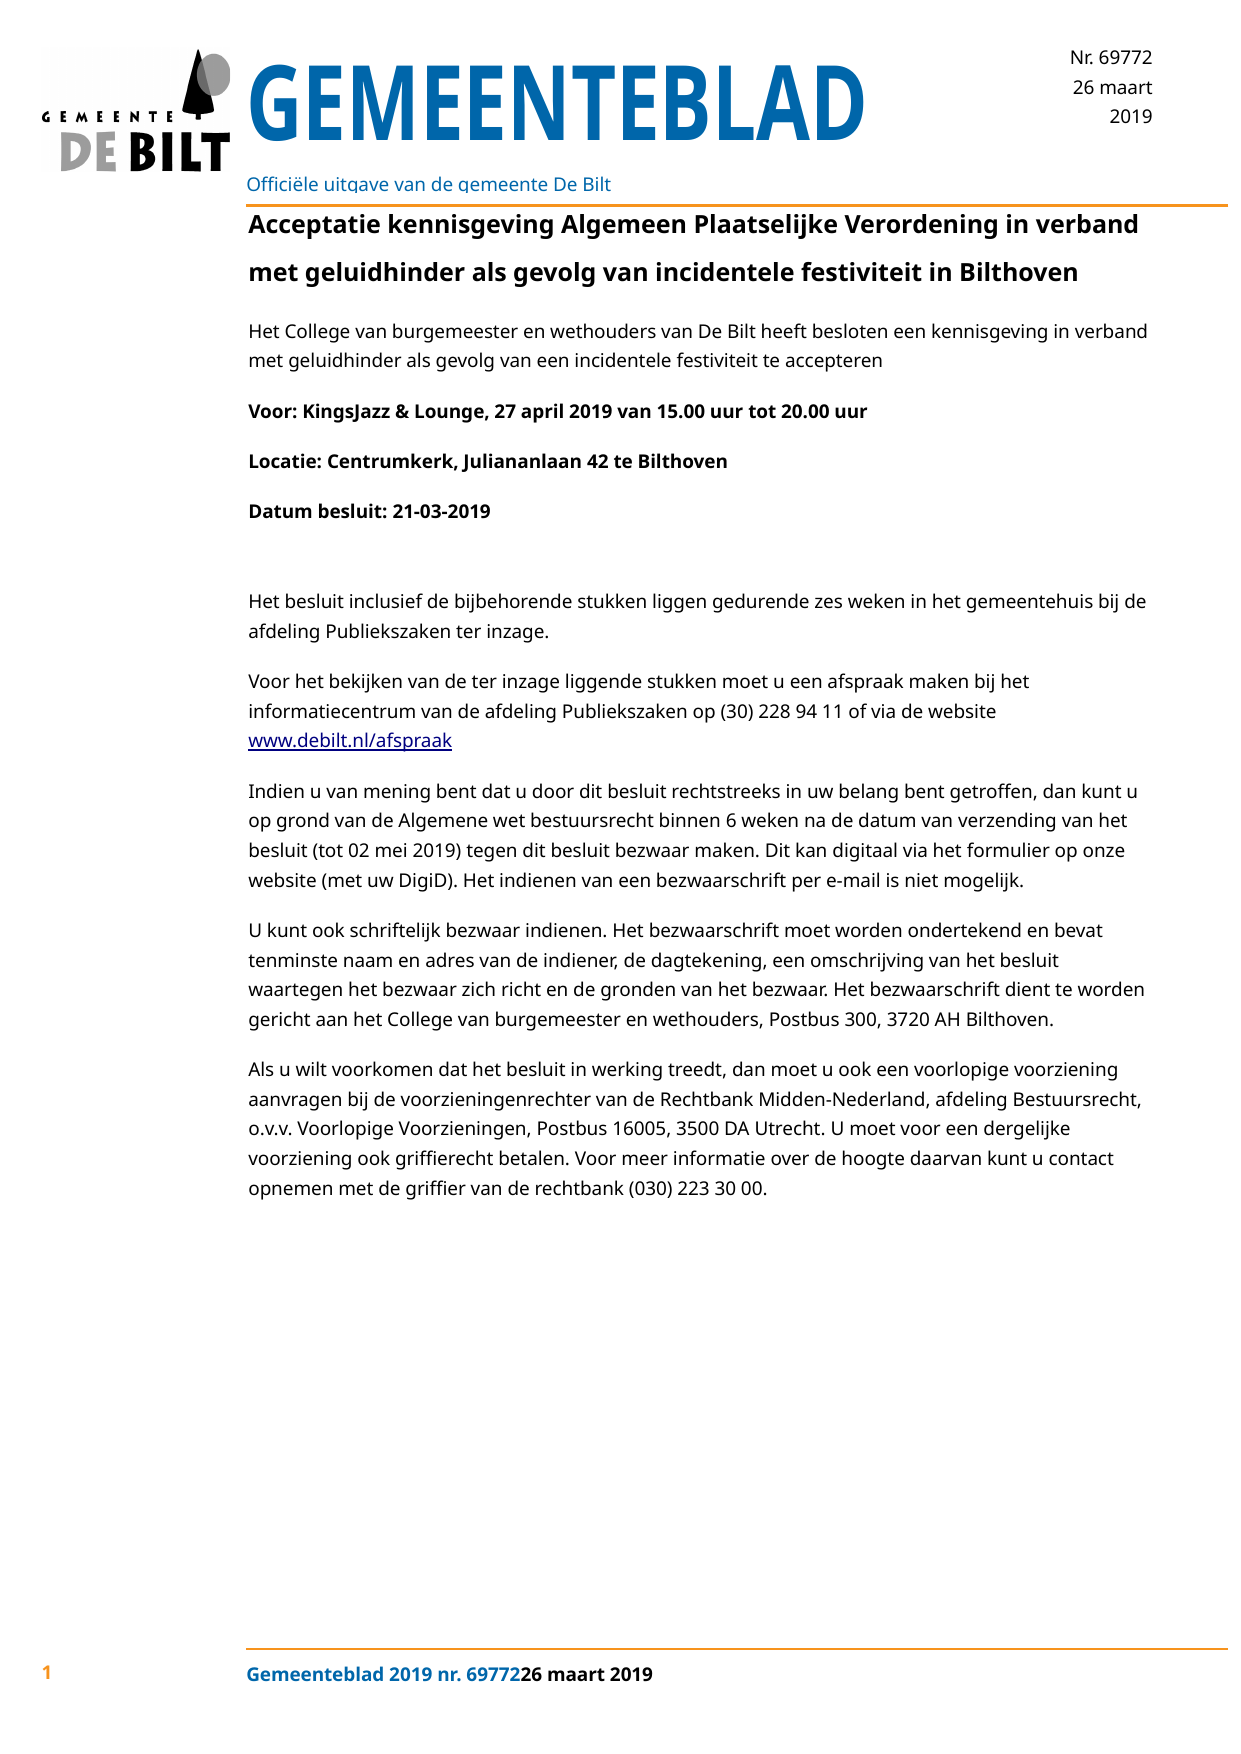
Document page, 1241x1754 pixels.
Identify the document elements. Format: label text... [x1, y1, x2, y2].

text Indien u van mening bent dat u door dit besluit rechtstreeks in uw belang bent getroffen, dan kunt u op grond van de Algemene wet bestuursrecht binnen 6 weken na de datum van verzending van het besluit (tot 02 mei 2019) tegen dit besluit bezwaar maken. Dit kan digitaal via het formulier op onze website (met uw DigiD). Het indienen van een bezwaarschrift per e-mail is niet mogelijk. [248, 778, 1152, 892]
picture [41, 47, 231, 172]
text Locatie: Centrumkerk, Juliananlaan 42 te Bilthoven [248, 448, 1152, 474]
text Voor het bekijken van de ter inzage liggende stukken moet u een afspraak maken bij het informatiecentrum van de afdeling Publiekszaken op (30) 228 94 11 of via de website www.debilt.nl/afspraak [248, 668, 1152, 753]
text Als u wilt voorkomen dat het besluit in werking treedt, dan moet u ook een voorlopige voorziening aanvragen bij de voorzieningenrechter van de Rechtbank Midden-Nederland, afdeling Bestuursrecht, o.v.v. Voorlopige Voorzieningen, Postbus 16005, 3500 DA Utrecht. U moet voor een dergelijke voorziening ook griffierecht betalen. Voor meer informatie over de hoogte daarvan kunt u contact opnemen met de griffier van de rechtbank (030) 223 30 00. [248, 1056, 1152, 1200]
text Het besluit inclusief de bijbehorende stukken liggen gedurende zes weken in het gemeentehuis bij de afdeling Publiekszaken ter inzage. [248, 588, 1152, 644]
text Voor: KingsJazz & Lounge, 27 april 2019 van 15.00 uur tot 20.00 uur [248, 398, 1152, 424]
text Datum besluit: 21-03-2019 [248, 499, 1152, 524]
text Het College van burgemeester en wethouders van De Bilt heeft besloten een kennisgeving in verband met geluidhinder als gevolg van een incidentele festiviteit te accepteren [248, 318, 1152, 373]
text U kunt ook schriftelijk bezwaar indienen. Het bezwaarschrift moet worden ondertekend en bevat tenminste naam en adres van de indiener, de dagtekening, een omschrijving van het besluit waartegen het bezwaar zich richt en de gronden van het bezwaar. Het bezwaarschrift dient te worden gericht aan het College van burgemeester en wethouders, Postbus 300, 3720 AH Bilthoven. [248, 917, 1152, 1032]
text Acceptatie kennisgeving Algemeen Plaatselijke Verordening in verband met geluidhinder als gevolg van incidentele festiviteit in Bilthoven [248, 207, 1152, 288]
